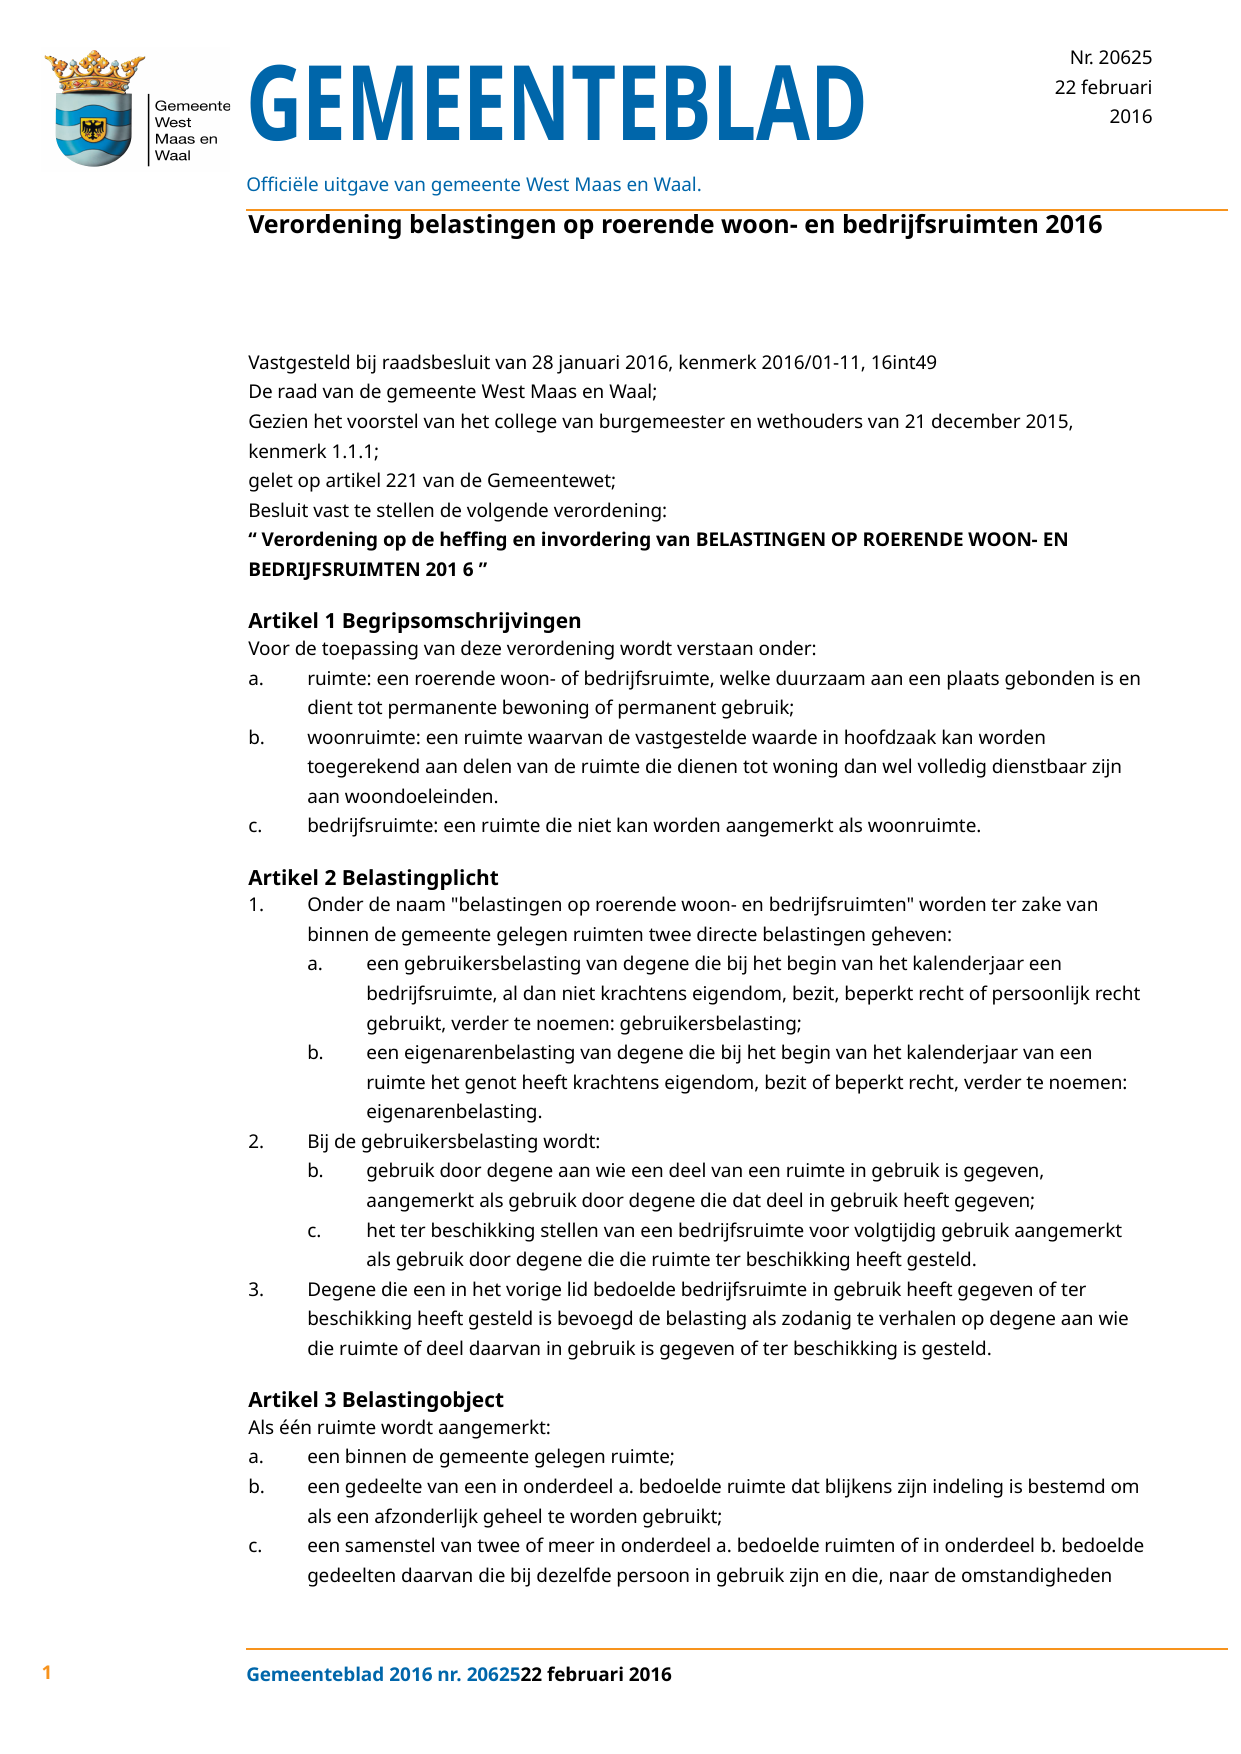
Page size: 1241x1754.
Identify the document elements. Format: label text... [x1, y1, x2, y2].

list gebruik door degene aan wie een deel van een ruimte in gebruik is gegeven, aangemerkt als gebruik door degene die dat deel in gebruik heeft gegeven; [307, 1158, 1152, 1213]
text Artikel 1 Begripsomschrijvingen [248, 607, 1152, 635]
text Verordening belastingen op roerende woon- en bedrijfsruimten 2016 [248, 211, 1152, 241]
list Bij de gebruikersbelasting wordt: [248, 1128, 1152, 1154]
list Onder de naam "belastingen op roerende woon- en bedrijfsruimten" worden ter zake van binnen de gemeente gelegen ruimten twee directe belastingen geheven: [248, 891, 1152, 947]
picture [41, 47, 231, 172]
list ruimte: een roerende woon- of bedrijfsruimte, welke duurzaam aan een plaats gebonden is en dient tot permanente bewoning of permanent gebruik; [248, 665, 1152, 720]
list een eigenarenbelasting van degene die bij het begin van het kalenderjaar van een ruimte het genot heeft krachtens eigendom, bezit of beperkt recht, verder te noemen: eigenarenbelasting. [307, 1039, 1152, 1124]
list bedrijfsruimte: een ruimte die niet kan worden aangemerkt als woonruimte. [248, 813, 1152, 838]
text Artikel 3 Belastingobject [248, 1386, 1152, 1414]
list een gebruikersbelasting van degene die bij het begin van het kalenderjaar een bedrijfsruimte, al dan niet krachtens eigendom, bezit, beperkt recht of persoonlijk recht gebruikt, verder te noemen: gebruikersbelasting; [307, 951, 1152, 1036]
list een gedeelte van een in onderdeel a. bedoelde ruimte dat blijkens zijn indeling is bestemd om als een afzonderlijk geheel te worden gebruikt; [248, 1473, 1152, 1528]
list een binnen de gemeente gelegen ruimte; [248, 1444, 1152, 1469]
list woonruimte: een ruimte waarvan de vastgestelde waarde in hoofdzaak kan worden toegerekend aan delen van de ruimte die dienen tot woning dan wel volledig dienstbaar zijn aan woondoeleinden. [248, 724, 1152, 809]
text Vastgesteld bij raadsbesluit van 28 januari 2016, kenmerk 2016/01-11, 16int49 [248, 349, 1152, 375]
list het ter beschikking stellen van een bedrijfsruimte voor volgtijdig gebruik aangemerkt als gebruik door degene die die ruimte ter beschikking heeft gesteld. [307, 1217, 1152, 1272]
text De raad van de gemeente West Maas en Waal; [248, 379, 1152, 404]
text Voor de toepassing van deze verordening wordt verstaan onder: [248, 635, 1152, 661]
list Degene die een in het vorige lid bedoelde bedrijfsruimte in gebruik heeft gegeven of ter beschikking heeft gesteld is bevoegd de belasting als zodanig te verhalen op degene aan wie die ruimte of deel daarvan in gebruik is gegeven of ter beschikking is gesteld. [248, 1276, 1152, 1361]
text “ Verordening op de heffing en invordering van BELASTINGEN OP ROERENDE WOON- EN BEDRIJFSRUIMTEN 201 6 ” [248, 527, 1152, 582]
text Gezien het voorstel van het college van burgemeester en wethouders van 21 december 2015, kenmerk 1.1.1; [248, 408, 1152, 464]
text Als één ruimte wordt aangemerkt: [248, 1414, 1152, 1440]
text Besluit vast te stellen de volgende verordening: [248, 497, 1152, 523]
list een samenstel van twee of meer in onderdeel a. bedoelde ruimten of in onderdeel b. bedoelde gedeelten daarvan die bij dezelfde persoon in gebruik zijn en die, naar de omstandigheden [248, 1532, 1152, 1588]
text gelet op artikel 221 van de Gemeentewet; [248, 467, 1152, 493]
text Artikel 2 Belastingplicht [248, 863, 1152, 891]
